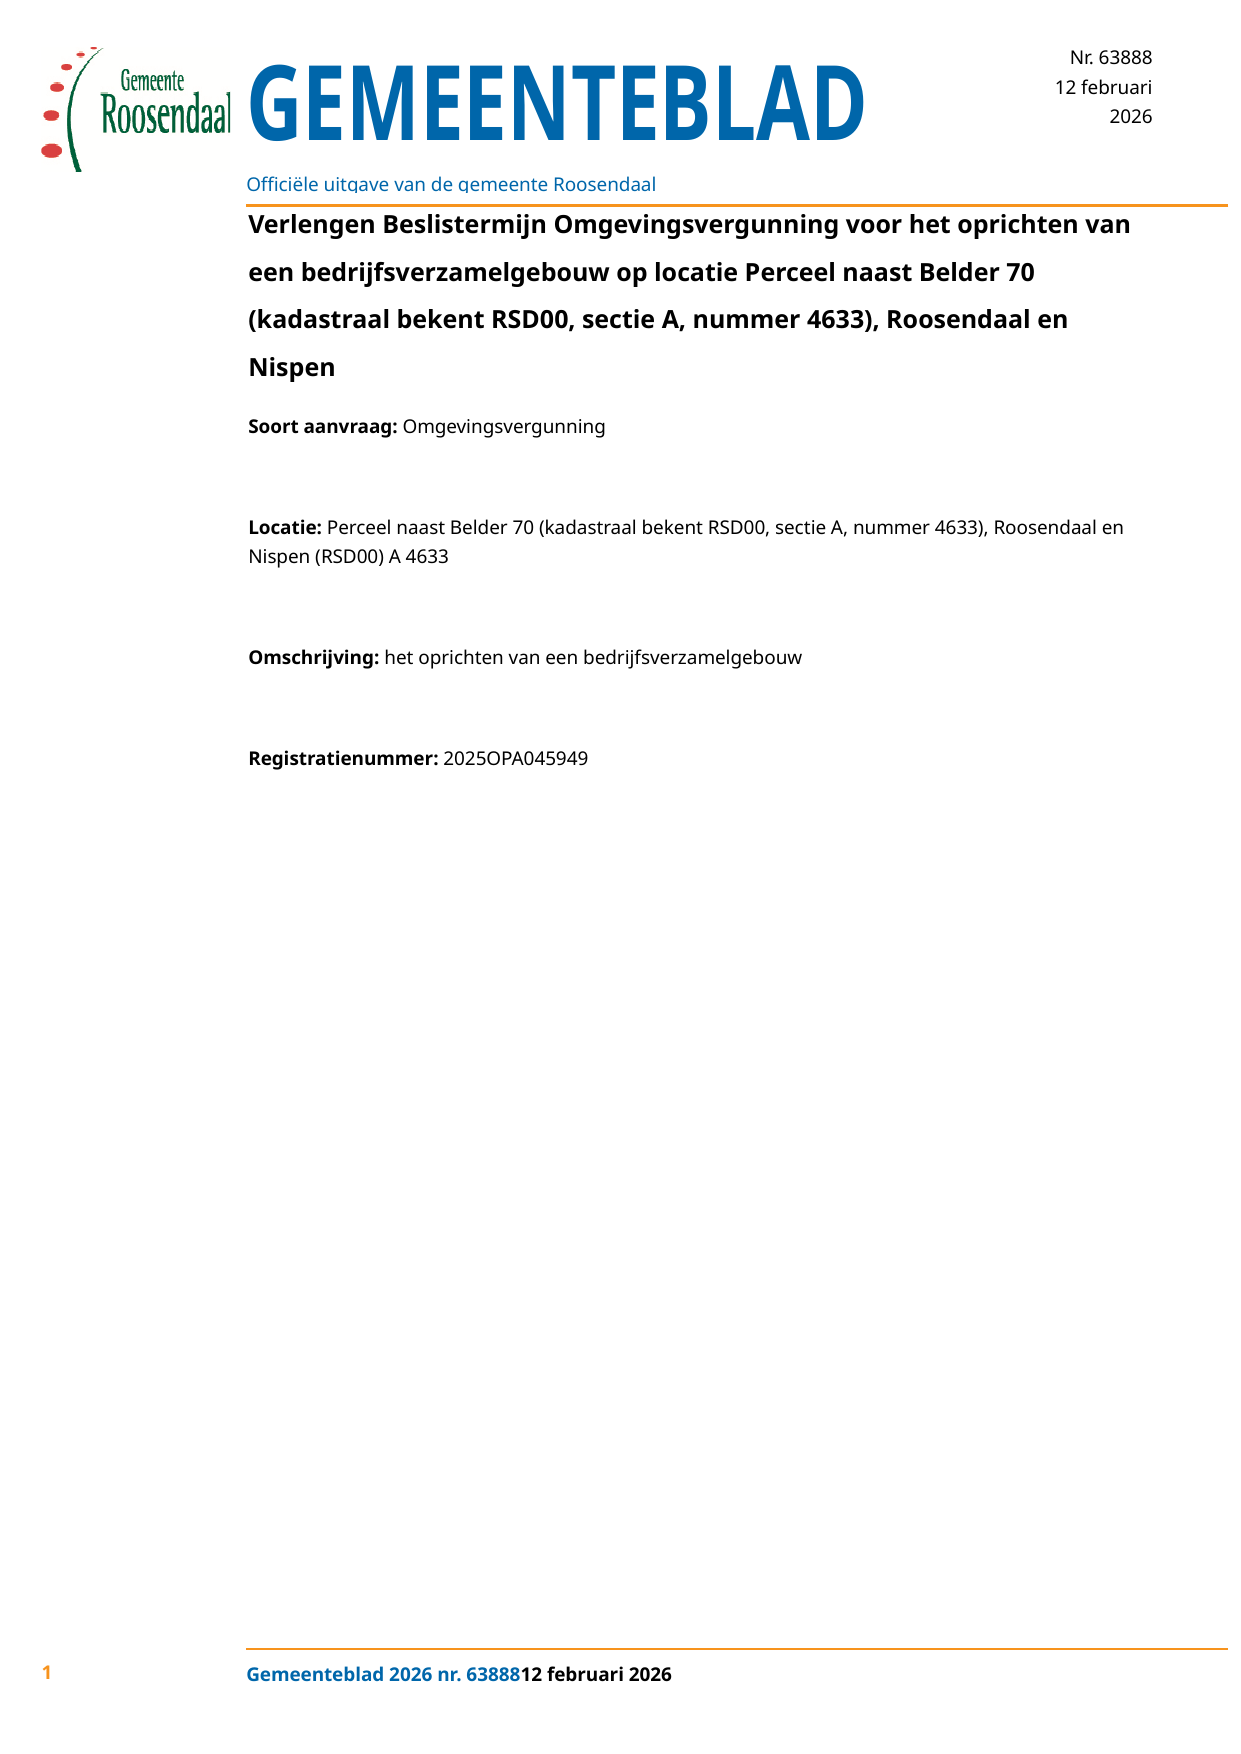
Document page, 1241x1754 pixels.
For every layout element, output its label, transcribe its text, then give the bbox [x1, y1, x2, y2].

text Soort aanvraag: Omgevingsvergunning [248, 413, 1152, 439]
text Omschrijving: het oprichten van een bedrijfsverzamelgebouw [248, 644, 1152, 670]
text Verlengen Beslistermijn Omgevingsvergunning voor het oprichten van een bedrijfsverzamelgebouw op locatie Perceel naast Belder 70 (kadastraal bekent RSD00, sectie A, nummer 4633), Roosendaal en Nispen [248, 207, 1152, 384]
text Locatie: Perceel naast Belder 70 (kadastraal bekent RSD00, sectie A, nummer 4633), Roosendaal en Nispen (RSD00) A 4633 [248, 514, 1152, 569]
text Registratienummer: 2025OPA045949 [248, 745, 1152, 771]
picture [41, 47, 231, 172]
